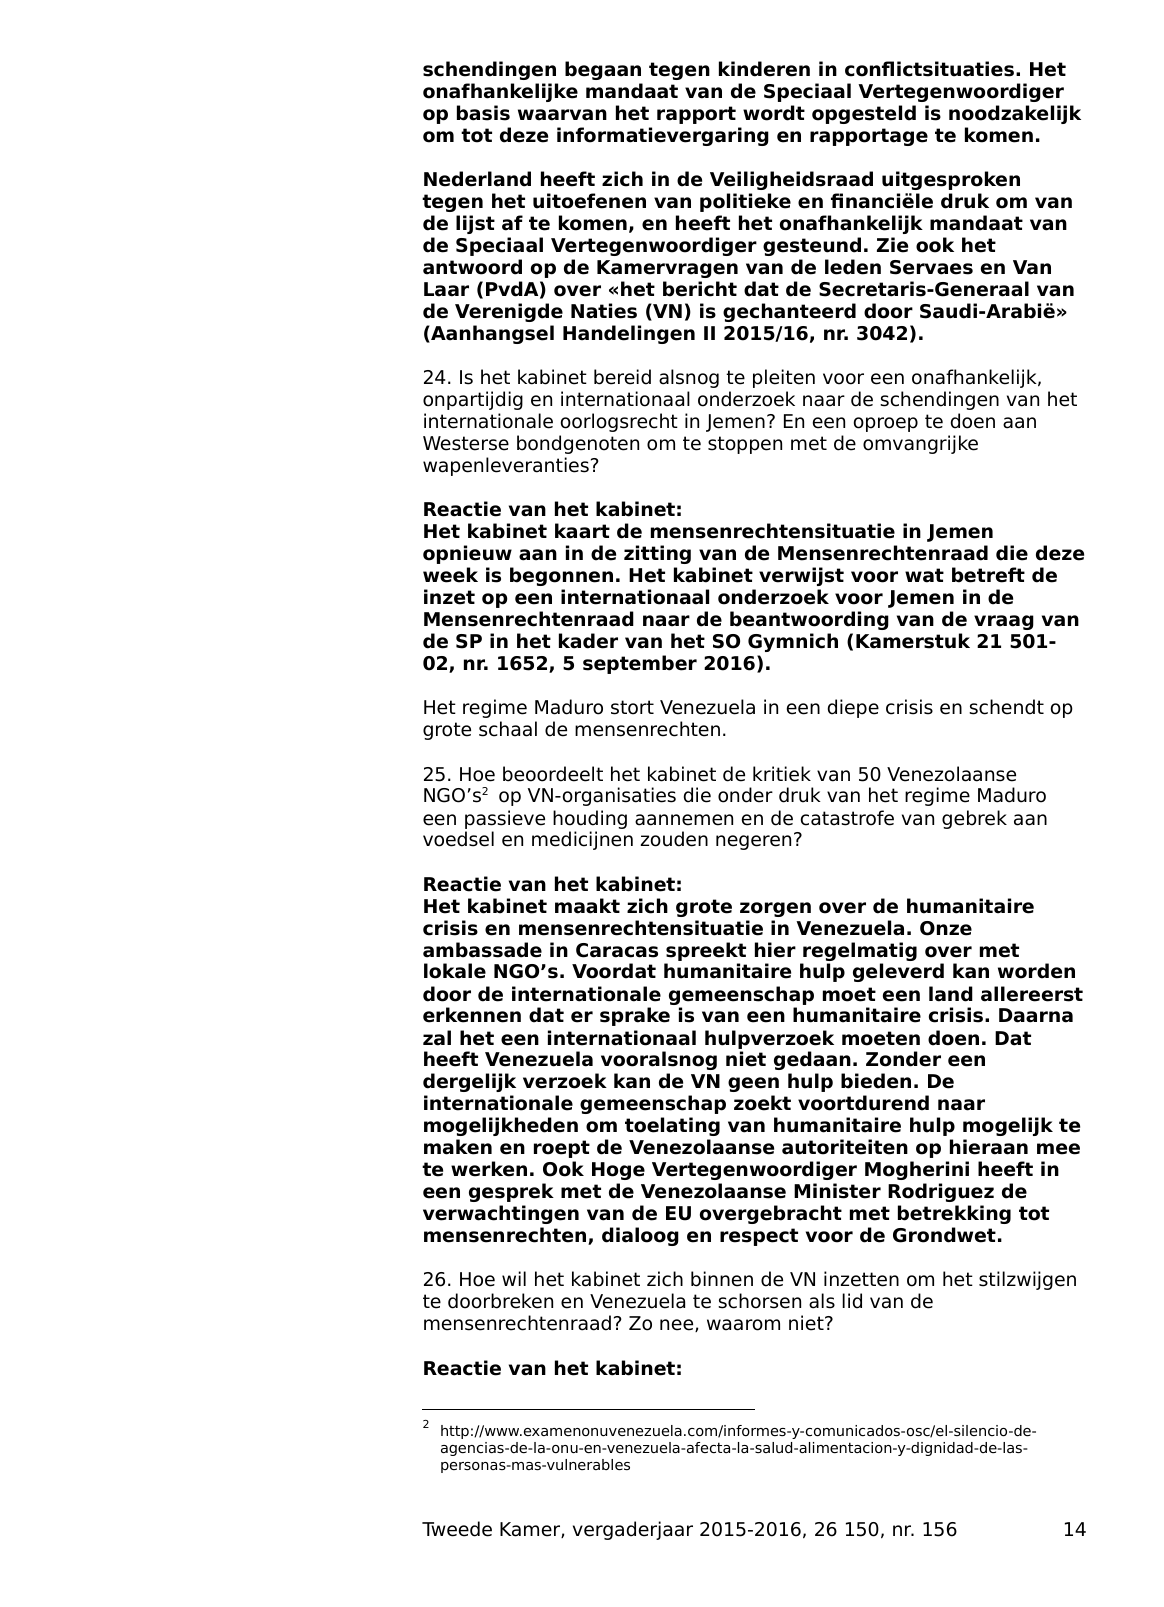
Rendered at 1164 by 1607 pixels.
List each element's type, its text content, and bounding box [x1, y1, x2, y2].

text Het regime Maduro stort Venezuela in een diepe crisis en schendt op grote schaal de mensenrechten. [422, 697, 1087, 741]
text Reactie van het kabinet: [422, 873, 1087, 896]
text Het kabinet maakt zich grote zorgen over de humanitaire crisis en mensenrechtensituatie in Venezuela. Onze ambassade in Caracas spreekt hier regelmatig over met lokale NGO’s. Voordat humanitaire hulp geleverd kan worden door de internationale gemeenschap moet een land allereerst erkennen dat er sprake is van een humanitaire crisis. Daarna zal het een internationaal hulpverzoek moeten doen. Dat heeft Venezuela vooralsnog niet gedaan. Zonder een dergelijk verzoek kan de VN geen hulp bieden. De internationale gemeenschap zoekt voortdurend naar mogelijkheden om toelating van humanitaire hulp mogelijk te maken en roept de Venezolaanse autoriteiten op hieraan mee te werken. Ook Hoge Vertegenwoordiger Mogherini heeft in een gesprek met de Venezolaanse Minister Rodriguez de verwachtingen van de EU overgebracht met betrekking tot mensenrechten, dialoog en respect voor de Grondwet. [422, 896, 1087, 1247]
text Reactie van het kabinet: [422, 1357, 1087, 1379]
text 26. Hoe wil het kabinet zich binnen de VN inzetten om het stilzwijgen te doorbreken en Venezuela te schorsen als lid van de mensenrechtenraad? Zo nee, waarom niet? [422, 1269, 1087, 1335]
text 24. Is het kabinet bereid alsnog te pleiten voor een onafhankelijk, onpartijdig en internationaal onderzoek naar de schendingen van het internationale oorlogsrecht in Jemen? En een oproep te doen aan Westerse bondgenoten om te stoppen met de omvangrijke wapenleveranties? [422, 367, 1087, 477]
text 25. Hoe beoordeelt het kabinet de kritiek van 50 Venezolaanse NGO’s op VN-organisaties die onder druk van het regime Maduro een passieve houding aannemen en de catastrofe van gebrek aan voedsel en medicijnen zouden negeren? [422, 763, 1087, 851]
text Het kabinet kaart de mensenrechtensituatie in Jemen opnieuw aan in de zitting van de Mensenrechtenraad die deze week is begonnen. Het kabinet verwijst voor wat betreft de inzet op een internationaal onderzoek voor Jemen in de Mensenrechtenraad naar de beantwoording van de vraag van de SP in het kader van het SO Gymnich (Kamerstuk 21 501-02, nr. 1652, 5 september 2016). [422, 521, 1087, 675]
text Nederland heeft zich in de Veiligheidsraad uitgesproken tegen het uitoefenen van politieke en financiële druk om van de lijst af te komen, en heeft het onafhankelijk mandaat van de Speciaal Vertegenwoordiger gesteund. Zie ook het antwoord op de Kamervragen van de leden Servaes en Van Laar (PvdA) over «het bericht dat de Secretaris-Generaal van de Verenigde Naties (VN) is gechanteerd door Saudi-Arabië» (Aanhangsel Handelingen II 2015/16, nr. 3042). [422, 169, 1087, 345]
text schendingen begaan tegen kinderen in conflictsituaties. Het onafhankelijke mandaat van de Speciaal Vertegenwoordiger op basis waarvan het rapport wordt opgesteld is noodzakelijk om tot deze informatievergaring en rapportage te komen. [422, 59, 1087, 147]
text Reactie van het kabinet: [422, 499, 1087, 521]
text http://www.examenonuvenezuela.com/informes-y-comunicados-osc/el-silencio-de-agencias-de-la-onu-en-venezuela-afecta-la-salud-alimentacion-y-dignidad-de-las-personas-mas-vulnerables [422, 1418, 1087, 1474]
